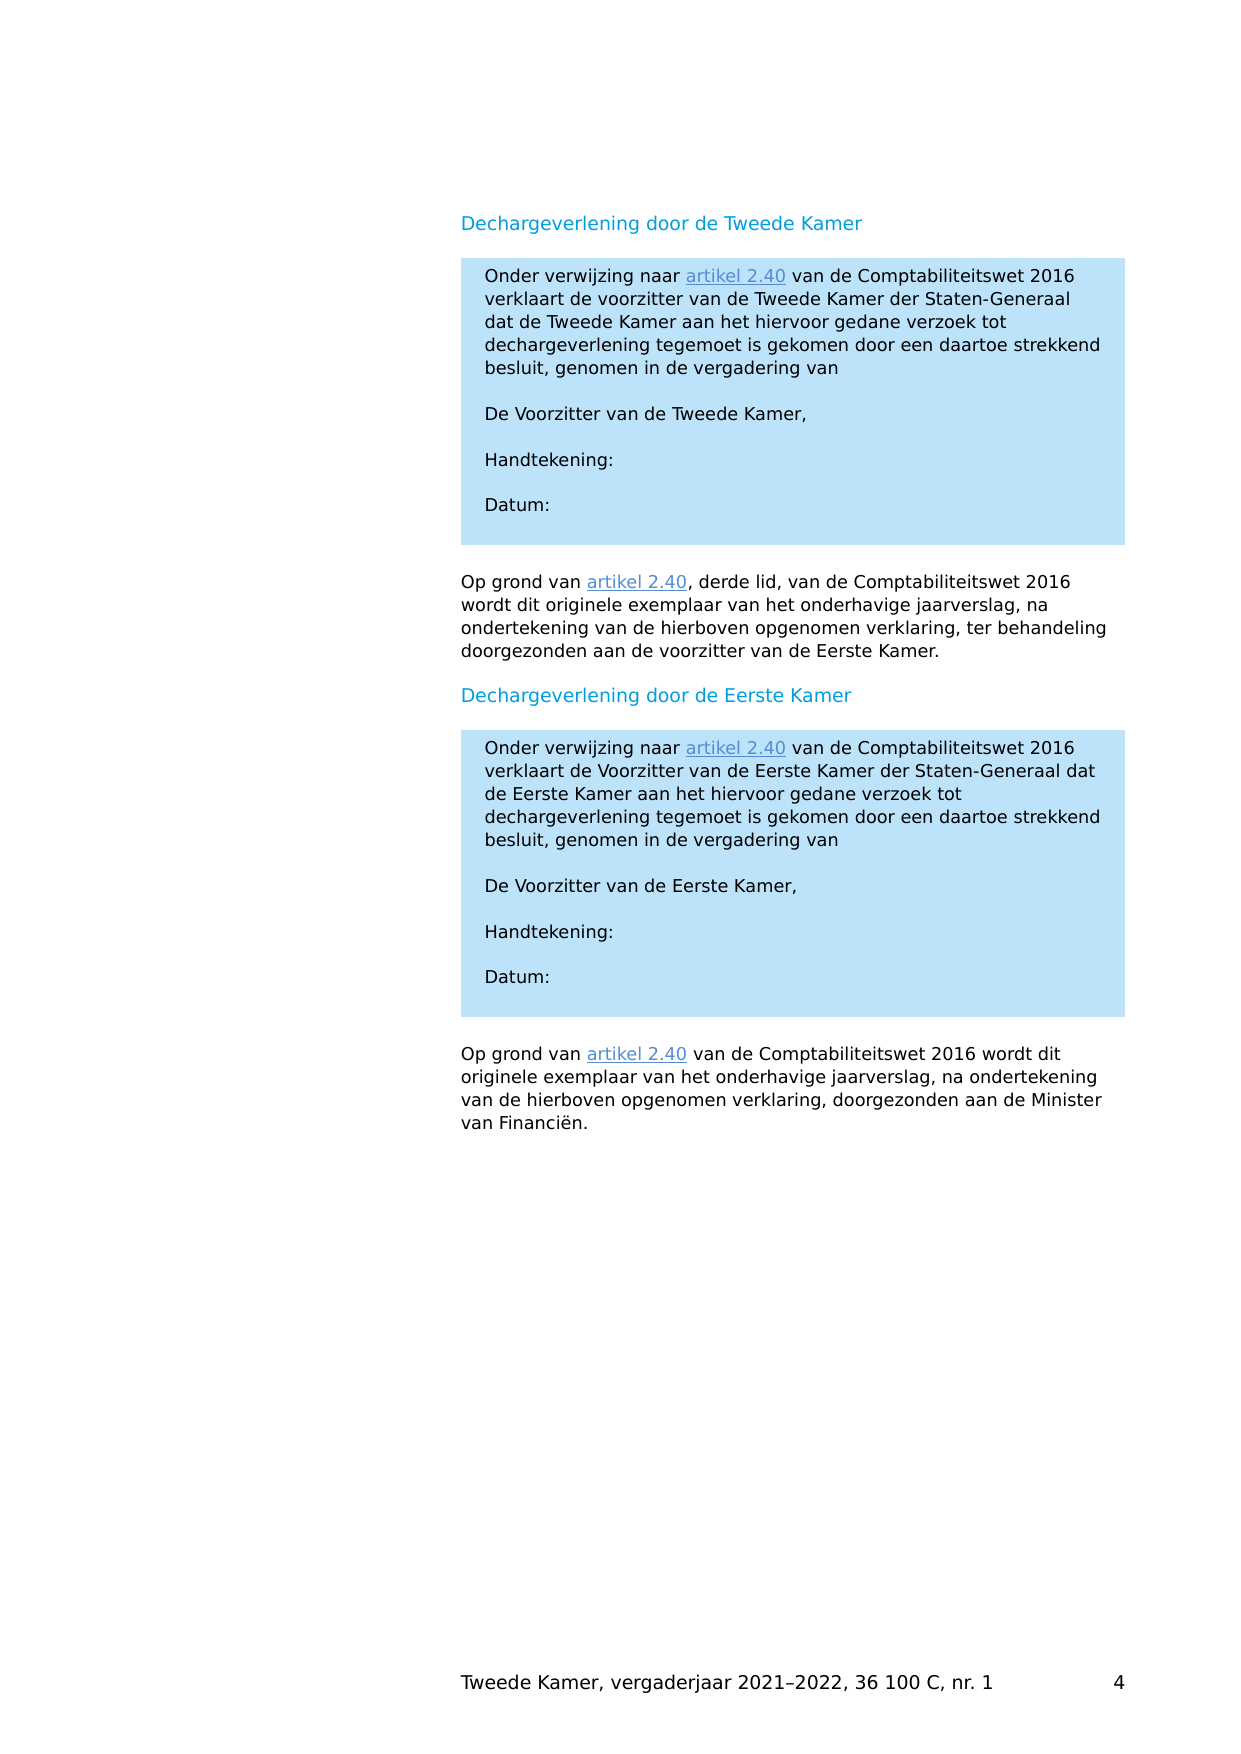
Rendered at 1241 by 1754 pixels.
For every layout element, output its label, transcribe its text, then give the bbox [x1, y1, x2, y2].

text Op grond van artikel 2.40 van de Comptabiliteitswet 2016 wordt dit originele exemplaar van het onderhavige jaarverslag, na ondertekening van de hierboven opgenomen verklaring, doorgezonden aan de Minister van Financiën. [461, 1042, 1125, 1134]
title Dechargeverlening door de Eerste Kamer [461, 685, 1125, 707]
table_header Onder verwijzing naar artikel 2.40 van de Comptabiliteitswet 2016 verklaart de Voorzitter van de Eerste Kamer der Staten-Generaal dat de Eerste Kamer aan het hiervoor gedane verzoek tot dechargeverlening tegemoet is gekomen door een daartoe strekkend besluit, genomen in de vergadering van De Voorzitter van de Eerste Kamer, Handtekening: Datum: [461, 730, 1125, 1017]
title Dechargeverlening door de Tweede Kamer [461, 213, 1125, 235]
table_header Onder verwijzing naar artikel 2.40 van de Comptabiliteitswet 2016 verklaart de voorzitter van de Tweede Kamer der Staten-Generaal dat de Tweede Kamer aan het hiervoor gedane verzoek tot dechargeverlening tegemoet is gekomen door een daartoe strekkend besluit, genomen in de vergadering van De Voorzitter van de Tweede Kamer, Handtekening: Datum: [461, 258, 1125, 545]
text Op grond van artikel 2.40, derde lid, van de Comptabiliteitswet 2016 wordt dit originele exemplaar van het onderhavige jaarverslag, na ondertekening van de hierboven opgenomen verklaring, ter behandeling doorgezonden aan de voorzitter van de Eerste Kamer. [461, 570, 1125, 662]
